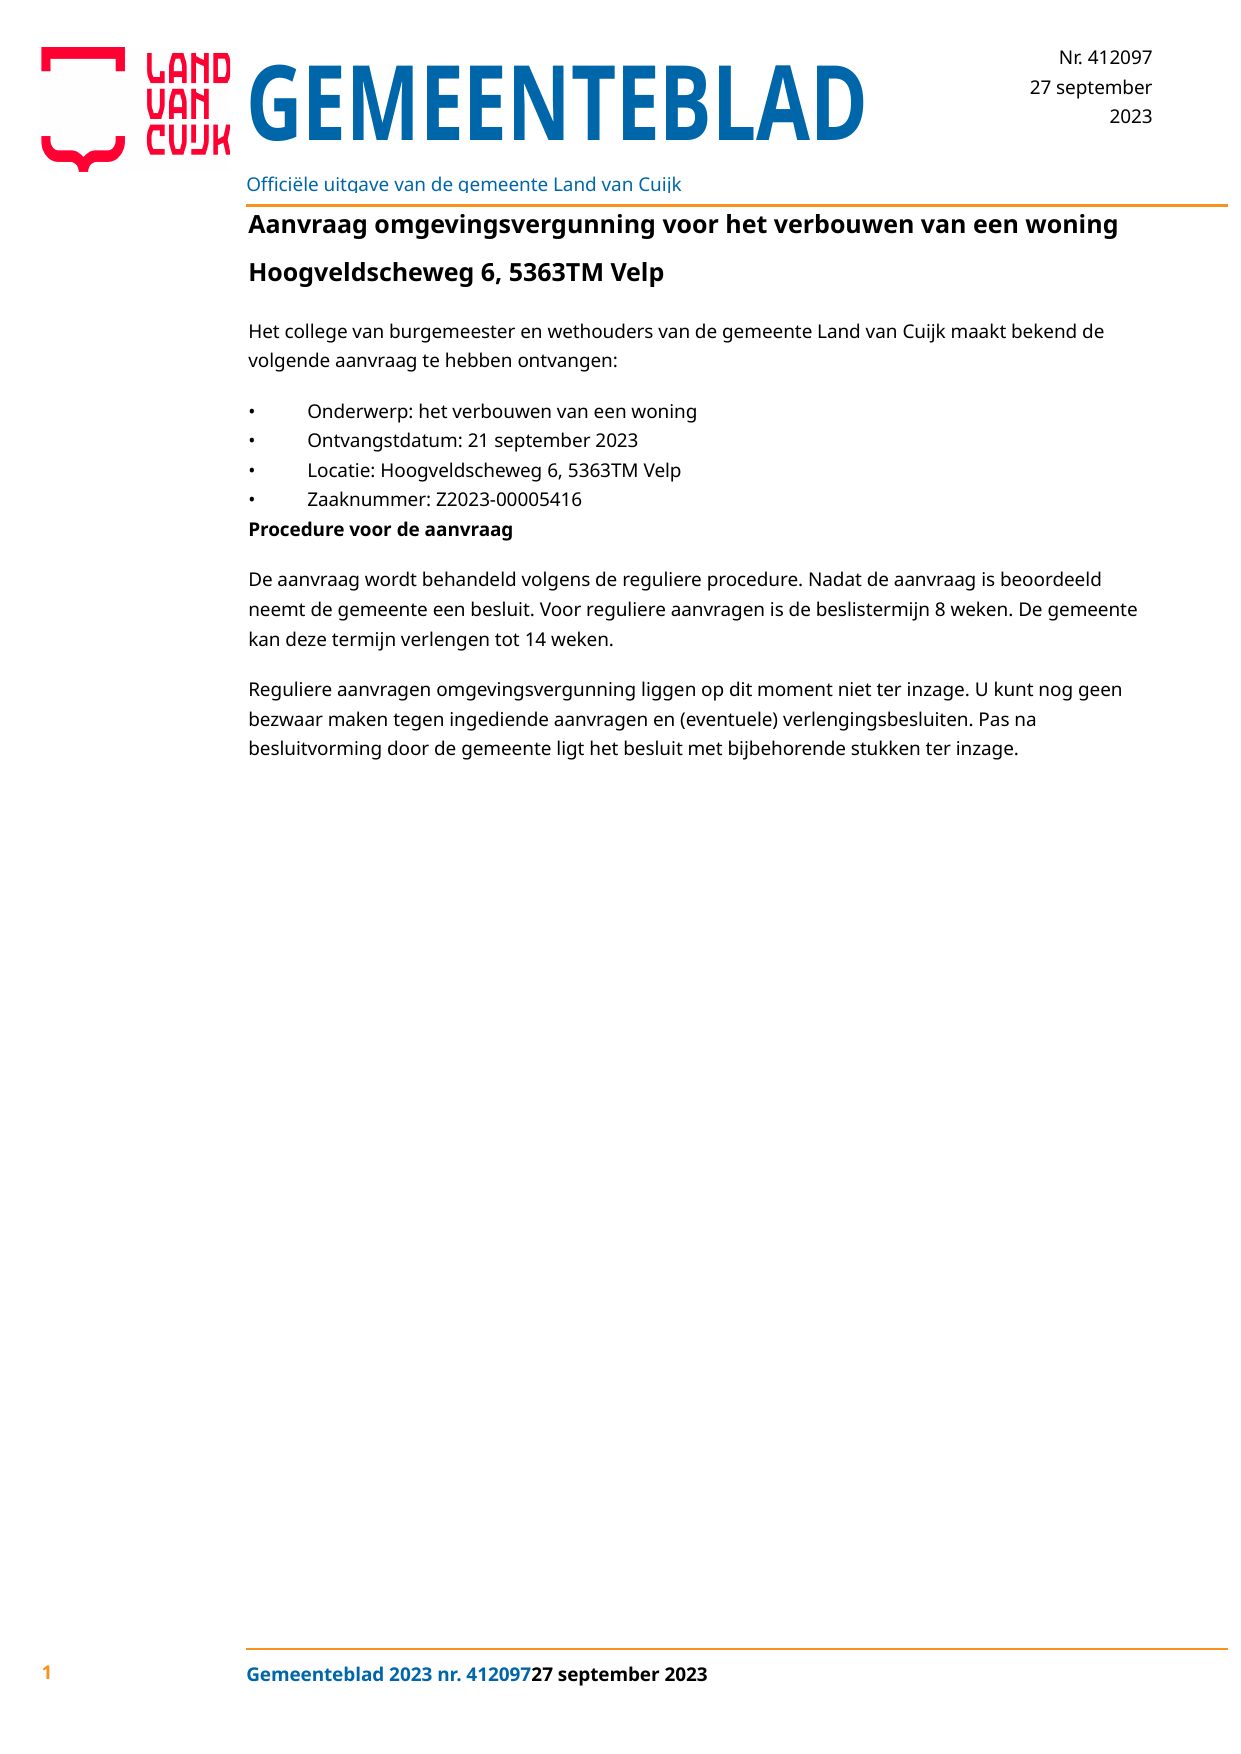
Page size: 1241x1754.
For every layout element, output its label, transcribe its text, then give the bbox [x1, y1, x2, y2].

list Locatie: Hoogveldscheweg 6, 5363TM Velp [248, 457, 1152, 483]
list Ontvangstdatum: 21 september 2023 [248, 427, 1152, 453]
text Aanvraag omgevingsvergunning voor het verbouwen van een woning Hoogveldscheweg 6, 5363TM Velp [248, 207, 1152, 288]
text Het college van burgemeester en wethouders van de gemeente Land van Cuijk maakt bekend de volgende aanvraag te hebben ontvangen: [248, 318, 1152, 373]
list Zaaknummer: Z2023-00005416 [248, 487, 1152, 512]
text De aanvraag wordt behandeld volgens de reguliere procedure. Nadat de aanvraag is beoordeeld neemt de gemeente een besluit. Voor reguliere aanvragen is de beslistermijn 8 weken. De gemeente kan deze termijn verlengen tot 14 weken. [248, 567, 1152, 652]
list Onderwerp: het verbouwen van een woning [248, 398, 1152, 424]
text Procedure voor de aanvraag [248, 516, 1152, 542]
picture [41, 47, 231, 172]
text Reguliere aanvragen omgevingsvergunning liggen op dit moment niet ter inzage. U kunt nog geen bezwaar maken tegen ingediende aanvragen en (eventuele) verlengingsbesluiten. Pas na besluitvorming door de gemeente ligt het besluit met bijbehorende stukken ter inzage. [248, 676, 1152, 761]
